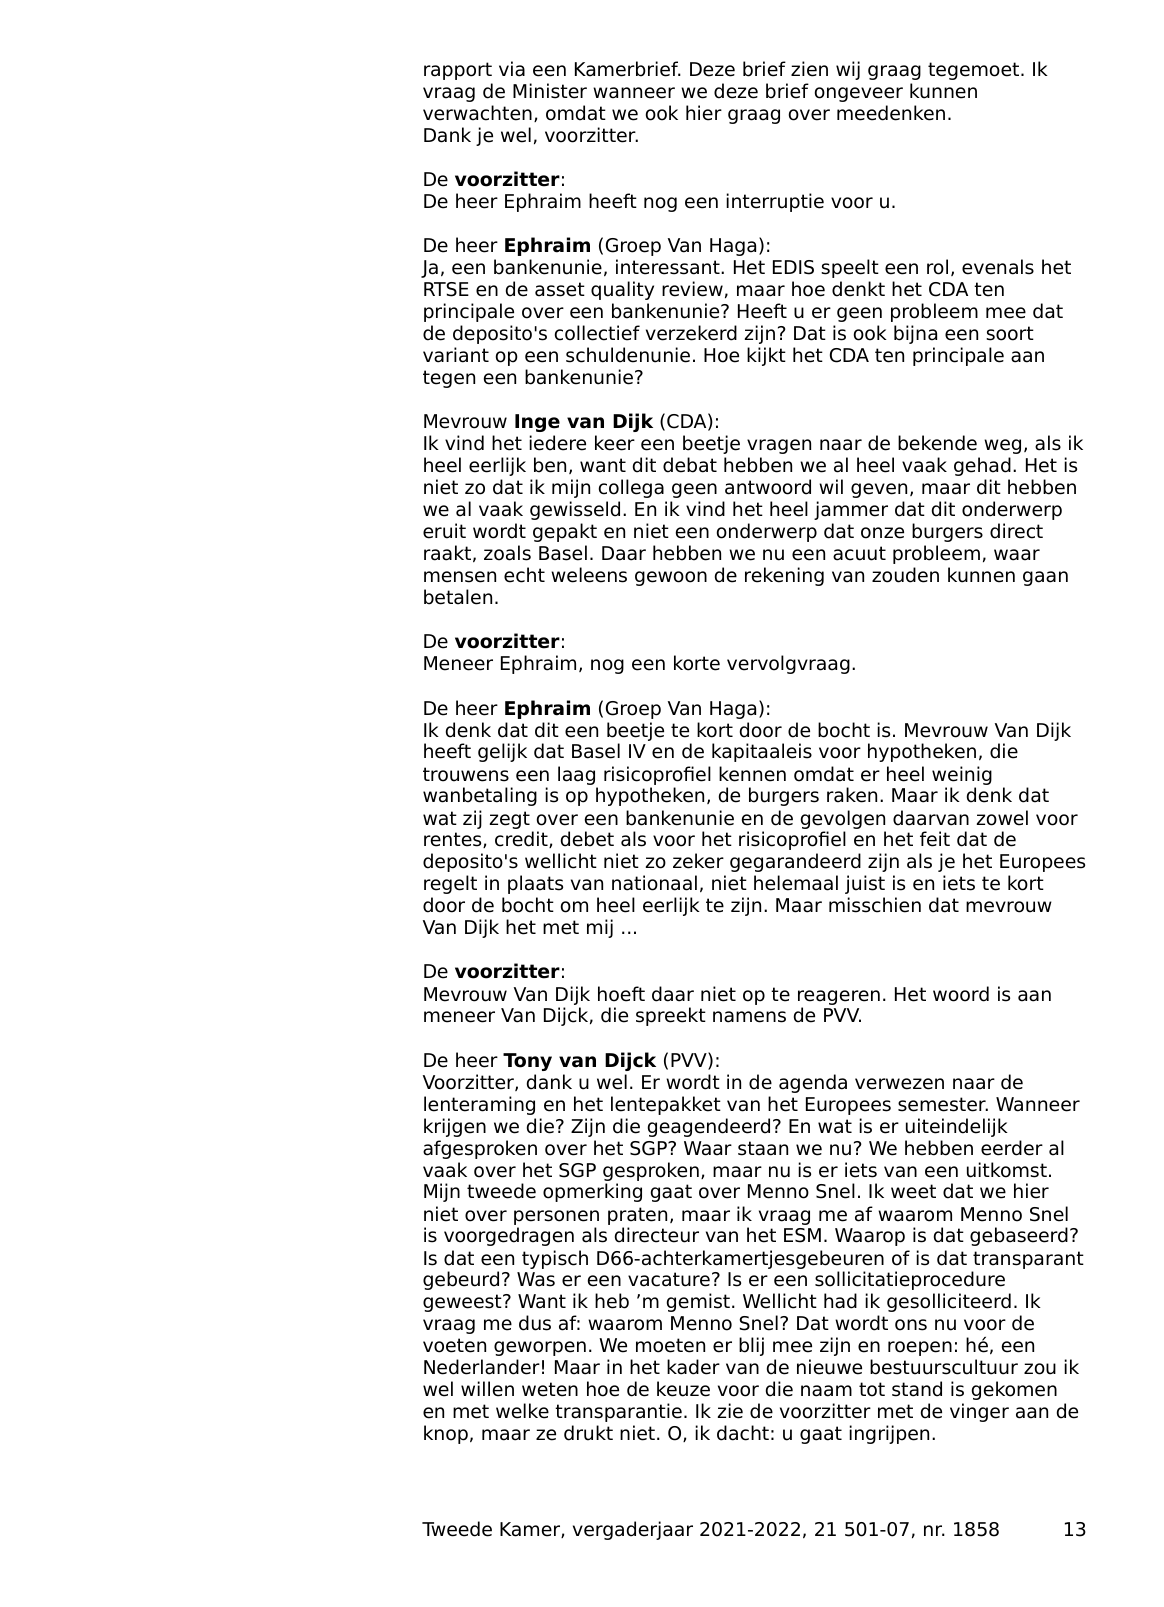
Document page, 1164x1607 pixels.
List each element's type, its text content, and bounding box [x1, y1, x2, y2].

text Ik vind het iedere keer een beetje vragen naar de bekende weg, als ik heel eerlijk ben, want dit debat hebben we al heel vaak gehad. Het is niet zo dat ik mijn collega geen antwoord wil geven, maar dit hebben we al vaak gewisseld. En ik vind het heel jammer dat dit onderwerp eruit wordt gepakt en niet een onderwerp dat onze burgers direct raakt, zoals Basel. Daar hebben we nu een acuut probleem, waar mensen echt weleens gewoon de rekening van zouden kunnen gaan betalen. [422, 433, 1087, 609]
text Voorzitter, dank u wel. Er wordt in de agenda verwezen naar de lenteraming en het lentepakket van het Europees semester. Wanneer krijgen we die? Zijn die geagendeerd? En wat is er uiteindelijk afgesproken over het SGP? Waar staan we nu? We hebben eerder al vaak over het SGP gesproken, maar nu is er iets van een uitkomst. [422, 1072, 1087, 1181]
text Ik denk dat dit een beetje te kort door de bocht is. Mevrouw Van Dijk heeft gelijk dat Basel IV en de kapitaaleis voor hypotheken, die trouwens een laag risicoprofiel kennen omdat er heel weinig wanbetaling is op hypotheken, de burgers raken. Maar ik denk dat wat zij zegt over een bankenunie en de gevolgen daarvan zowel voor rentes, credit, debet als voor het risicoprofiel en het feit dat de deposito's wellicht niet zo zeker gegarandeerd zijn als je het Europees regelt in plaats van nationaal, niet helemaal juist is en iets te kort door de bocht om heel eerlijk te zijn. Maar misschien dat mevrouw Van Dijk het met mij ... [422, 719, 1087, 939]
text De heer Ephraim heeft nog een interruptie voor u. [422, 191, 1087, 213]
text De voorzitter: [422, 631, 1087, 653]
text Mijn tweede opmerking gaat over Menno Snel. Ik weet dat we hier niet over personen praten, maar ik vraag me af waarom Menno Snel is voorgedragen als directeur van het ESM. Waarop is dat gebaseerd? Is dat een typisch D66-achterkamertjesgebeuren of is dat transparant gebeurd? Was er een vacature? Is er een sollicitatieprocedure geweest? Want ik heb ’m gemist. Wellicht had ik gesolliciteerd. Ik vraag me dus af: waarom Menno Snel? Dat wordt ons nu voor de voeten geworpen. We moeten er blij mee zijn en roepen: hé, een Nederlander! Maar in het kader van de nieuwe bestuurscultuur zou ik wel willen weten hoe de keuze voor die naam tot stand is gekomen en met welke transparantie. Ik zie de voorzitter met de vinger aan de knop, maar ze drukt niet. O, ik dacht: u gaat ingrijpen. [422, 1181, 1087, 1445]
text Meneer Ephraim, nog een korte vervolgvraag. [422, 653, 1087, 675]
text De voorzitter: [422, 961, 1087, 983]
text rapport via een Kamerbrief. Deze brief zien wij graag tegemoet. Ik vraag de Minister wanneer we deze brief ongeveer kunnen verwachten, omdat we ook hier graag over meedenken. [422, 59, 1087, 125]
text Mevrouw Inge van Dijk (CDA): [422, 411, 1087, 433]
text De heer Tony van Dijck (PVV): [422, 1049, 1087, 1072]
text De voorzitter: [422, 169, 1087, 191]
text De heer Ephraim (Groep Van Haga): [422, 697, 1087, 719]
text Mevrouw Van Dijk hoeft daar niet op te reageren. Het woord is aan meneer Van Dijck, die spreekt namens de PVV. [422, 983, 1087, 1027]
text Ja, een bankenunie, interessant. Het EDIS speelt een rol, evenals het RTSE en de asset quality review, maar hoe denkt het CDA ten principale over een bankenunie? Heeft u er geen probleem mee dat de deposito's collectief verzekerd zijn? Dat is ook bijna een soort variant op een schuldenunie. Hoe kijkt het CDA ten principale aan tegen een bankenunie? [422, 257, 1087, 389]
text Dank je wel, voorzitter. [422, 125, 1087, 147]
text De heer Ephraim (Groep Van Haga): [422, 235, 1087, 257]
